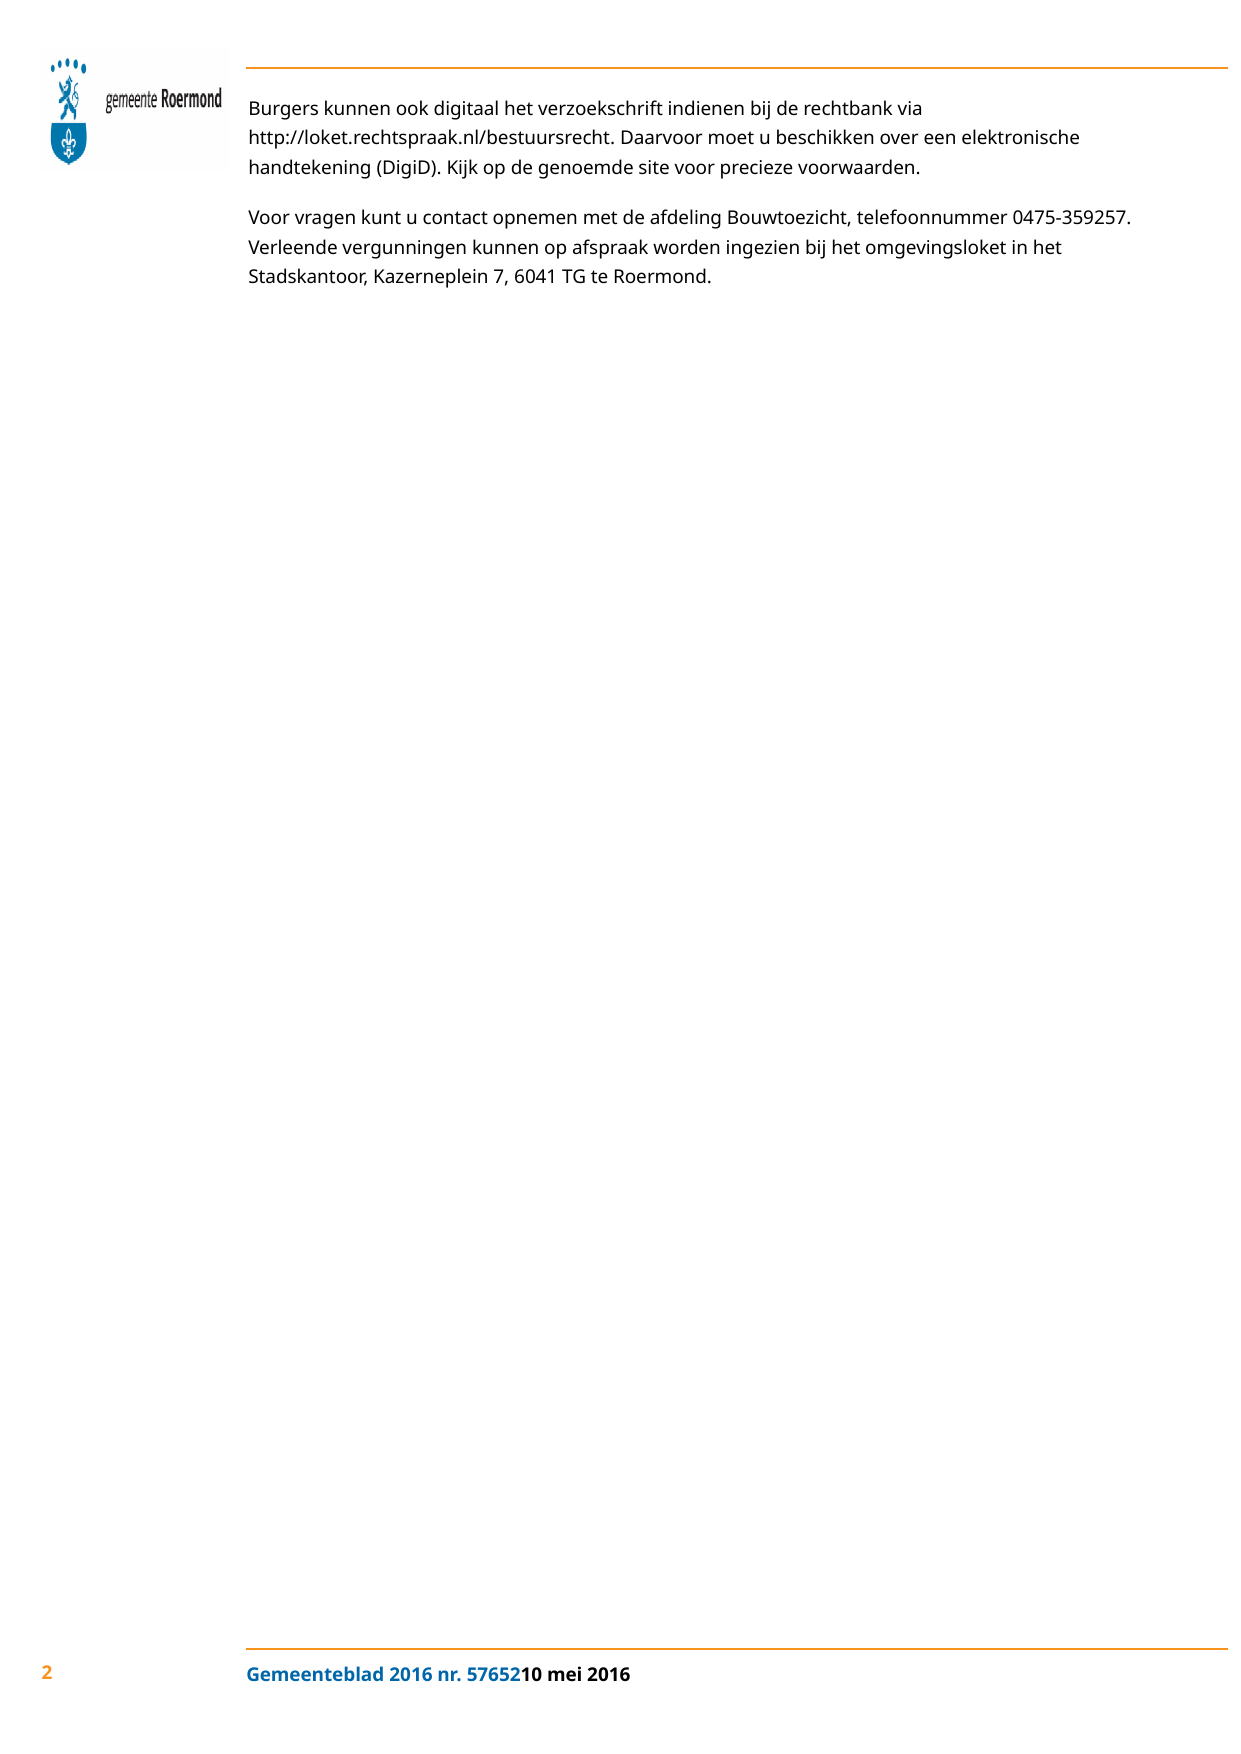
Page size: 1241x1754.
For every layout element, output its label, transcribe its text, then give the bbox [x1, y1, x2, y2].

text Voor vragen kunt u contact opnemen met de afdeling Bouwtoezicht, telefoonnummer 0475-359257. Verleende vergunningen kunnen op afspraak worden ingezien bij het omgevingsloket in het Stadskantoor, Kazerneplein 7, 6041 TG te Roermond. [248, 204, 1152, 289]
picture [41, 47, 231, 172]
text Burgers kunnen ook digitaal het verzoekschrift indienen bij de rechtbank via http://loket.rechtspraak.nl/bestuursrecht. Daarvoor moet u beschikken over een elektronische handtekening (DigiD). Kijk op de genoemde site voor precieze voorwaarden. [248, 95, 1152, 180]
